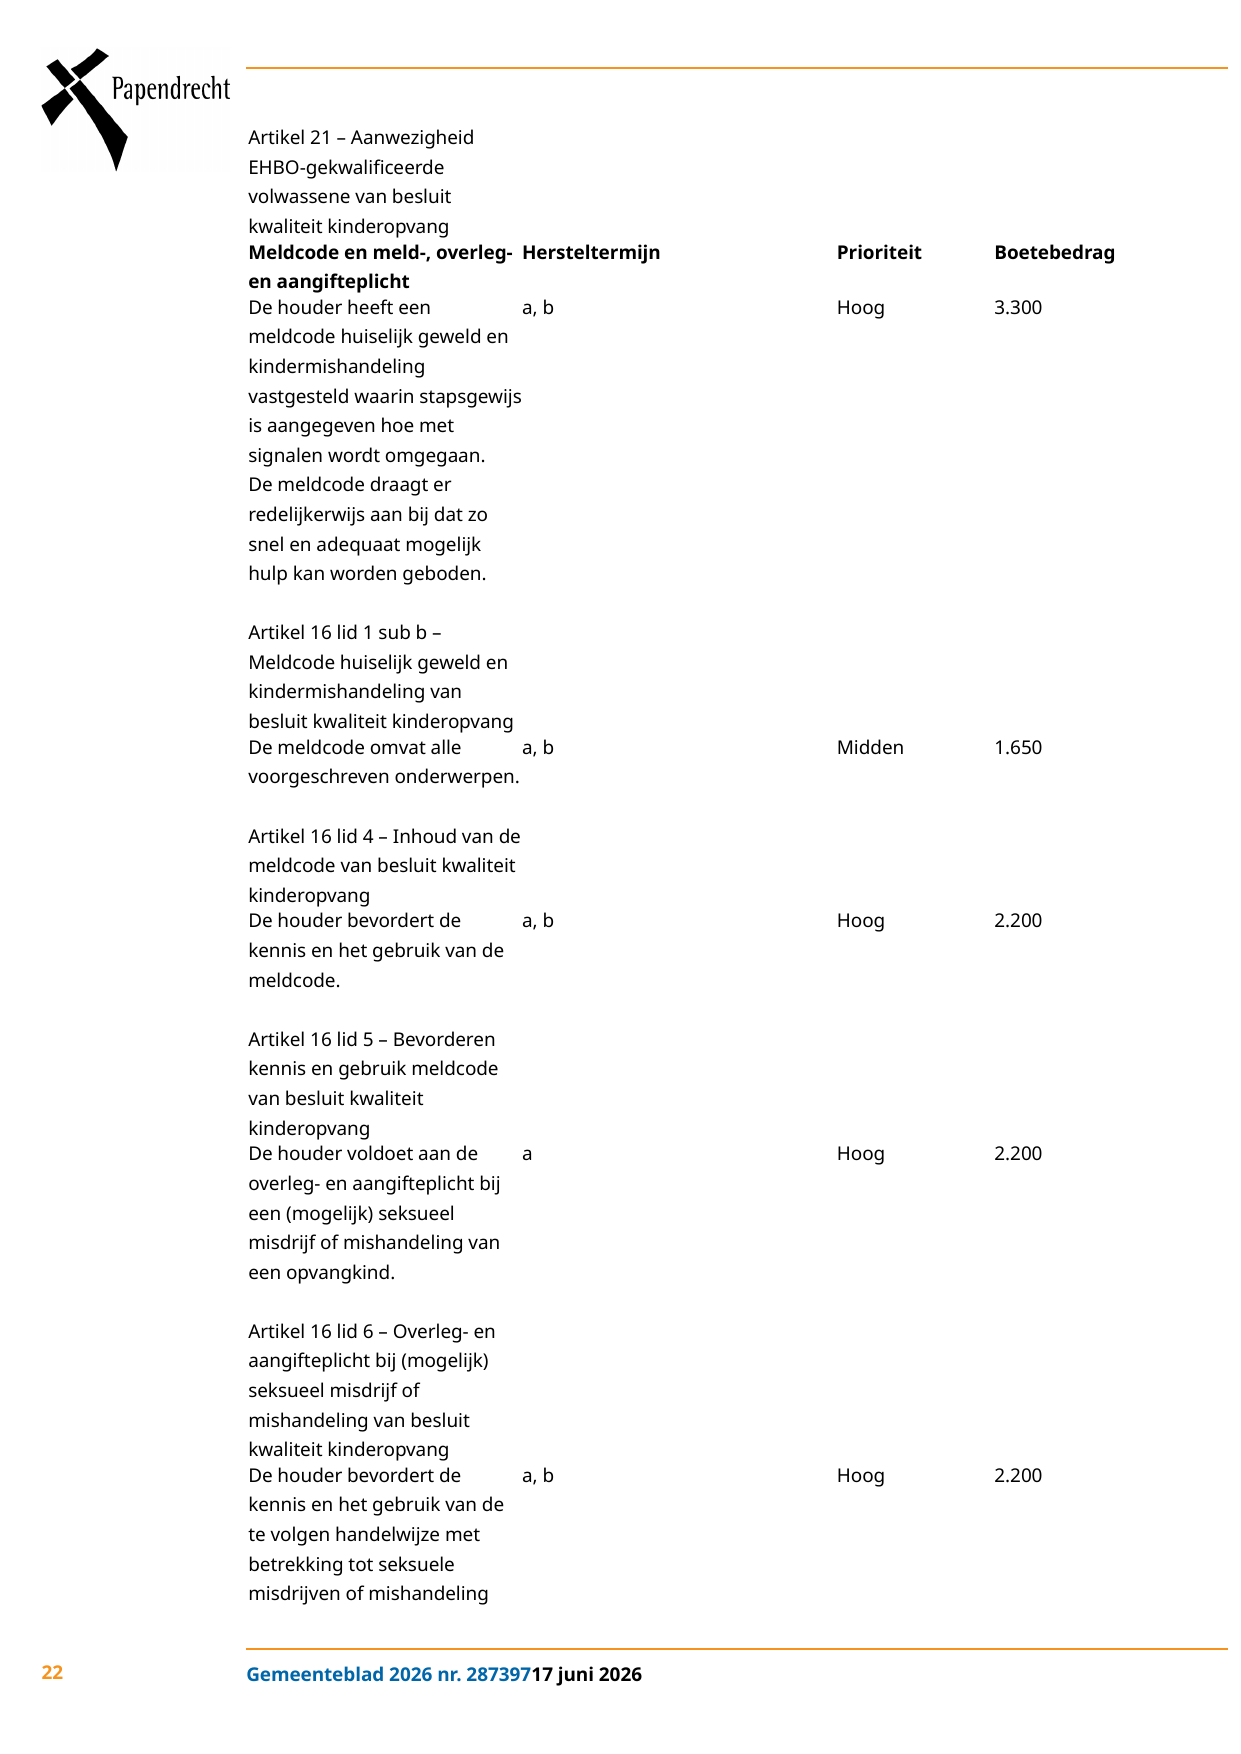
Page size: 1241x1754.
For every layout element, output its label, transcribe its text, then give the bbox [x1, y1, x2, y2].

table_cell 2.200 [994, 908, 1152, 1141]
table_cell a, b [522, 734, 837, 908]
table_cell De houder heeft een meldcode huiselijk geweld en kindermishandeling vastgesteld waarin stapsgewijs is aangegeven hoe met signalen wordt omgegaan. De meldcode draagt er redelijkerwijs aan bij dat zo snel en adequaat mogelijk hulp kan worden geboden. Artikel 16 lid 1 sub b – Meldcode huiselijk geweld en kindermishandeling van besluit kwaliteit kinderopvang [248, 294, 522, 734]
table_cell a, b [522, 908, 837, 1141]
table_cell 3.300 [994, 294, 1152, 734]
table_cell [837, 95, 994, 239]
table_cell a [522, 1141, 837, 1462]
table_cell De houder bevordert de kennis en het gebruik van de meldcode. Artikel 16 lid 5 – Bevorderen kennis en gebruik meldcode van besluit kwaliteit kinderopvang [248, 908, 522, 1141]
table_cell Hoog [837, 1462, 994, 1606]
table_cell Midden [837, 734, 994, 908]
table_cell [994, 95, 1152, 239]
picture [41, 47, 231, 172]
table_cell 2.200 [994, 1141, 1152, 1462]
table_cell Meldcode en meld-, overleg- en aangifteplicht [248, 239, 522, 294]
table_cell a, b [522, 294, 837, 734]
table_cell Boetebedrag [994, 239, 1152, 294]
table_cell Prioriteit [837, 239, 994, 294]
table_cell De meldcode omvat alle voorgeschreven onderwerpen. Artikel 16 lid 4 – Inhoud van de meldcode van besluit kwaliteit kinderopvang [248, 734, 522, 908]
table_cell Hersteltermijn [522, 239, 837, 294]
table_cell 2.200 [994, 1462, 1152, 1606]
table_cell a, b [522, 1462, 837, 1606]
table_cell Artikel 21 – Aanwezigheid EHBO-gekwalificeerde volwassene van besluit kwaliteit kinderopvang [248, 95, 522, 239]
table_cell Hoog [837, 1141, 994, 1462]
table_cell De houder voldoet aan de overleg- en aangifteplicht bij een (mogelijk) seksueel misdrijf of mishandeling van een opvangkind. Artikel 16 lid 6 – Overleg- en aangifteplicht bij (mogelijk) seksueel misdrijf of mishandeling van besluit kwaliteit kinderopvang [248, 1141, 522, 1462]
table_cell Hoog [837, 294, 994, 734]
table_cell [522, 95, 837, 239]
table_cell Hoog [837, 908, 994, 1141]
table_cell De houder bevordert de kennis en het gebruik van de te volgen handelwijze met betrekking tot seksuele misdrijven of mishandeling [248, 1462, 522, 1606]
table_cell 1.650 [994, 734, 1152, 908]
